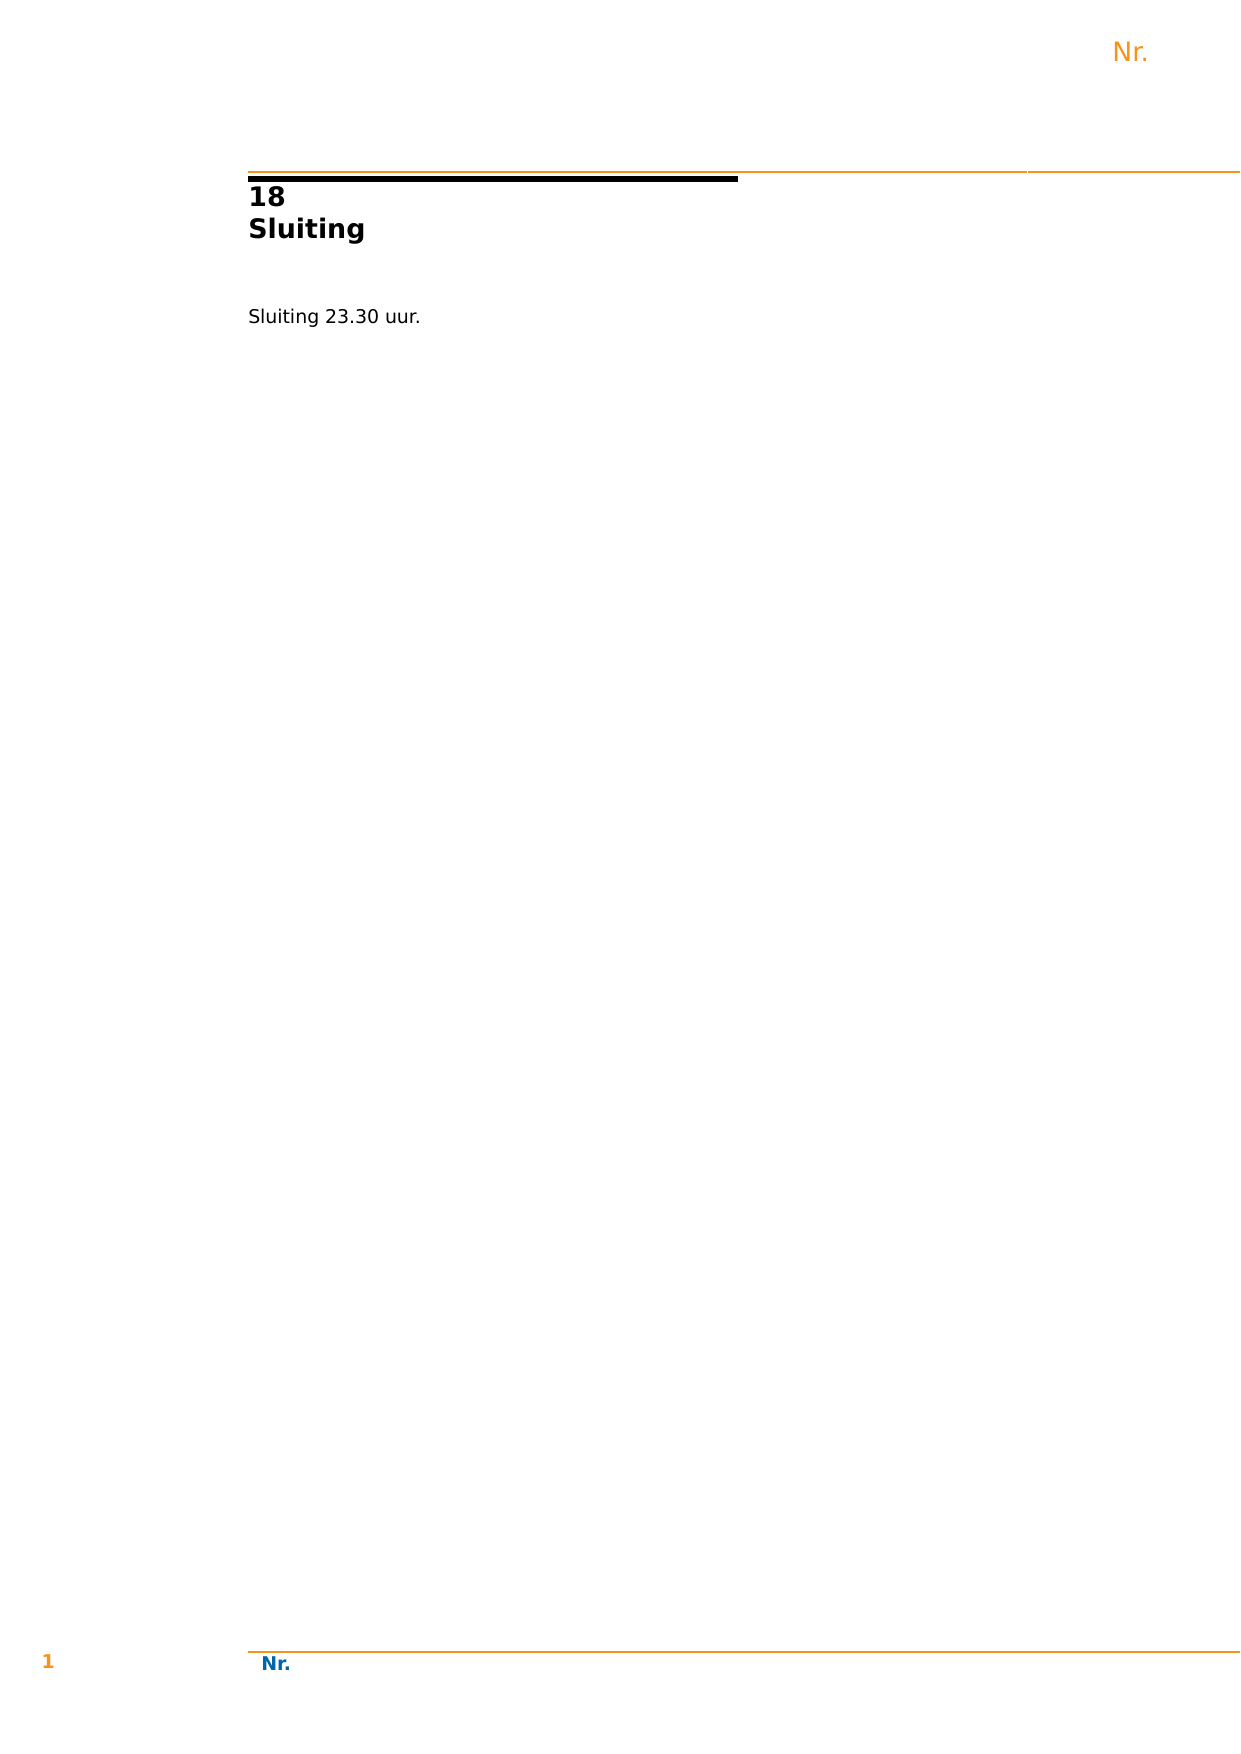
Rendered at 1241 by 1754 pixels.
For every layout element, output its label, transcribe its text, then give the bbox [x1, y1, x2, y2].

title 18 Sluiting [248, 182, 691, 244]
text Sluiting 23.30 uur. [248, 306, 691, 328]
